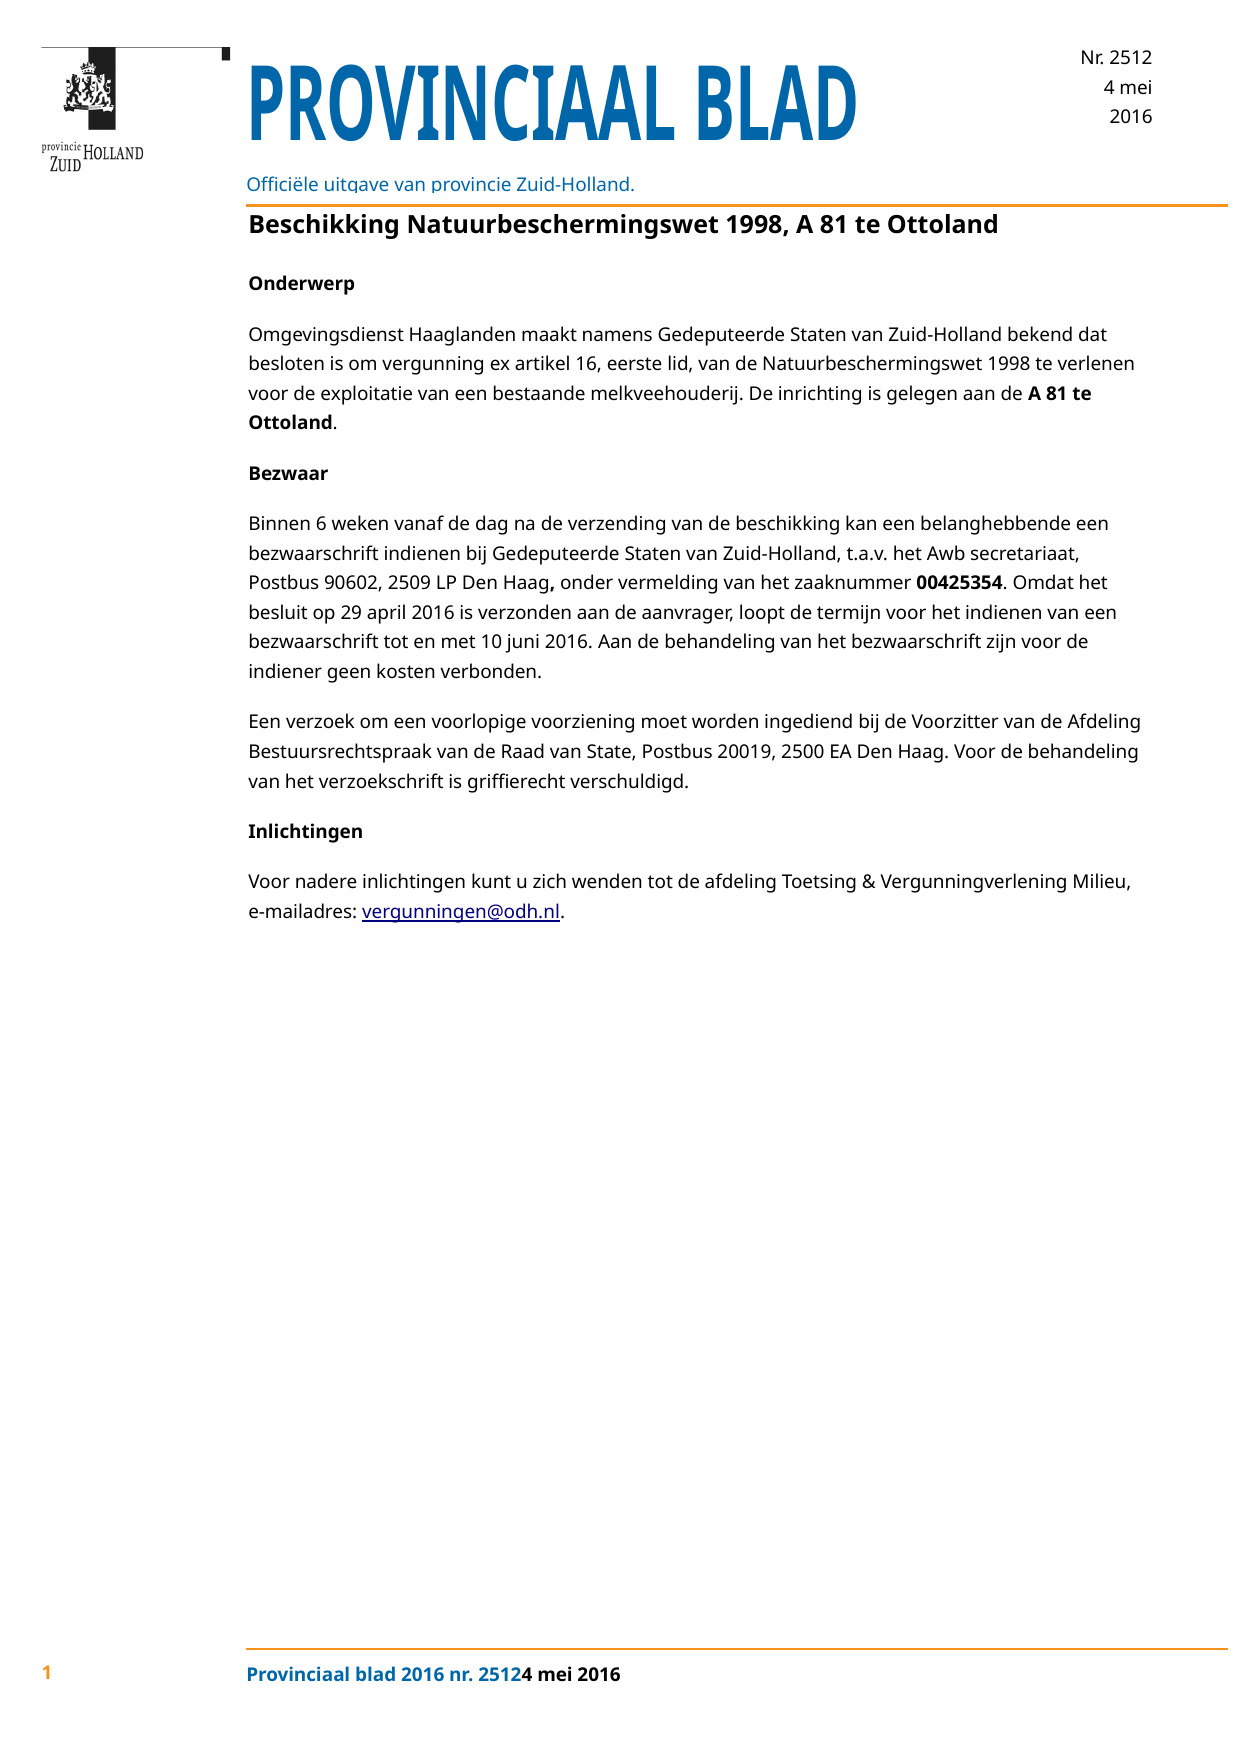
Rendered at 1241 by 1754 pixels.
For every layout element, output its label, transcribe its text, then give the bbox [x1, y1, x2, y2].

picture [41, 47, 231, 172]
text Een verzoek om een voorlopige voorziening moet worden ingediend bij de Voorzitter van de Afdeling Bestuursrechtspraak van de Raad van State, Postbus 20019, 2500 EA Den Haag. Voor de behandeling van het verzoekschrift is griffierecht verschuldigd. [248, 709, 1152, 793]
text Bezwaar [248, 460, 1152, 486]
text Inlichtingen [248, 818, 1152, 844]
text Voor nadere inlichtingen kunt u zich wenden tot de afdeling Toetsing & Vergunningverlening Milieu, e-mailadres: vergunningen@odh.nl. [248, 869, 1152, 924]
text Binnen 6 weken vanaf de dag na de verzending van de beschikking kan een belanghebbende een bezwaarschrift indienen bij Gedeputeerde Staten van Zuid-Holland, t.a.v. het Awb secretariaat, Postbus 90602, 2509 LP Den Haag, onder vermelding van het zaaknummer 00425354. Omdat het besluit op 29 april 2016 is verzonden aan de aanvrager, loopt de termijn voor het indienen van een bezwaarschrift tot en met 10 juni 2016. Aan de behandeling van het bezwaarschrift zijn voor de indiener geen kosten verbonden. [248, 510, 1152, 684]
text Onderwerp [248, 270, 1152, 296]
text Beschikking Natuurbeschermingswet 1998, A 81 te Ottoland [248, 207, 1152, 241]
text Omgevingsdienst Haaglanden maakt namens Gedeputeerde Staten van Zuid-Holland bekend dat besloten is om vergunning ex artikel 16, eerste lid, van de Natuurbeschermingswet 1998 te verlenen voor de exploitatie van een bestaande melkveehouderij. De inrichting is gelegen aan de A 81 te Ottoland. [248, 321, 1152, 435]
